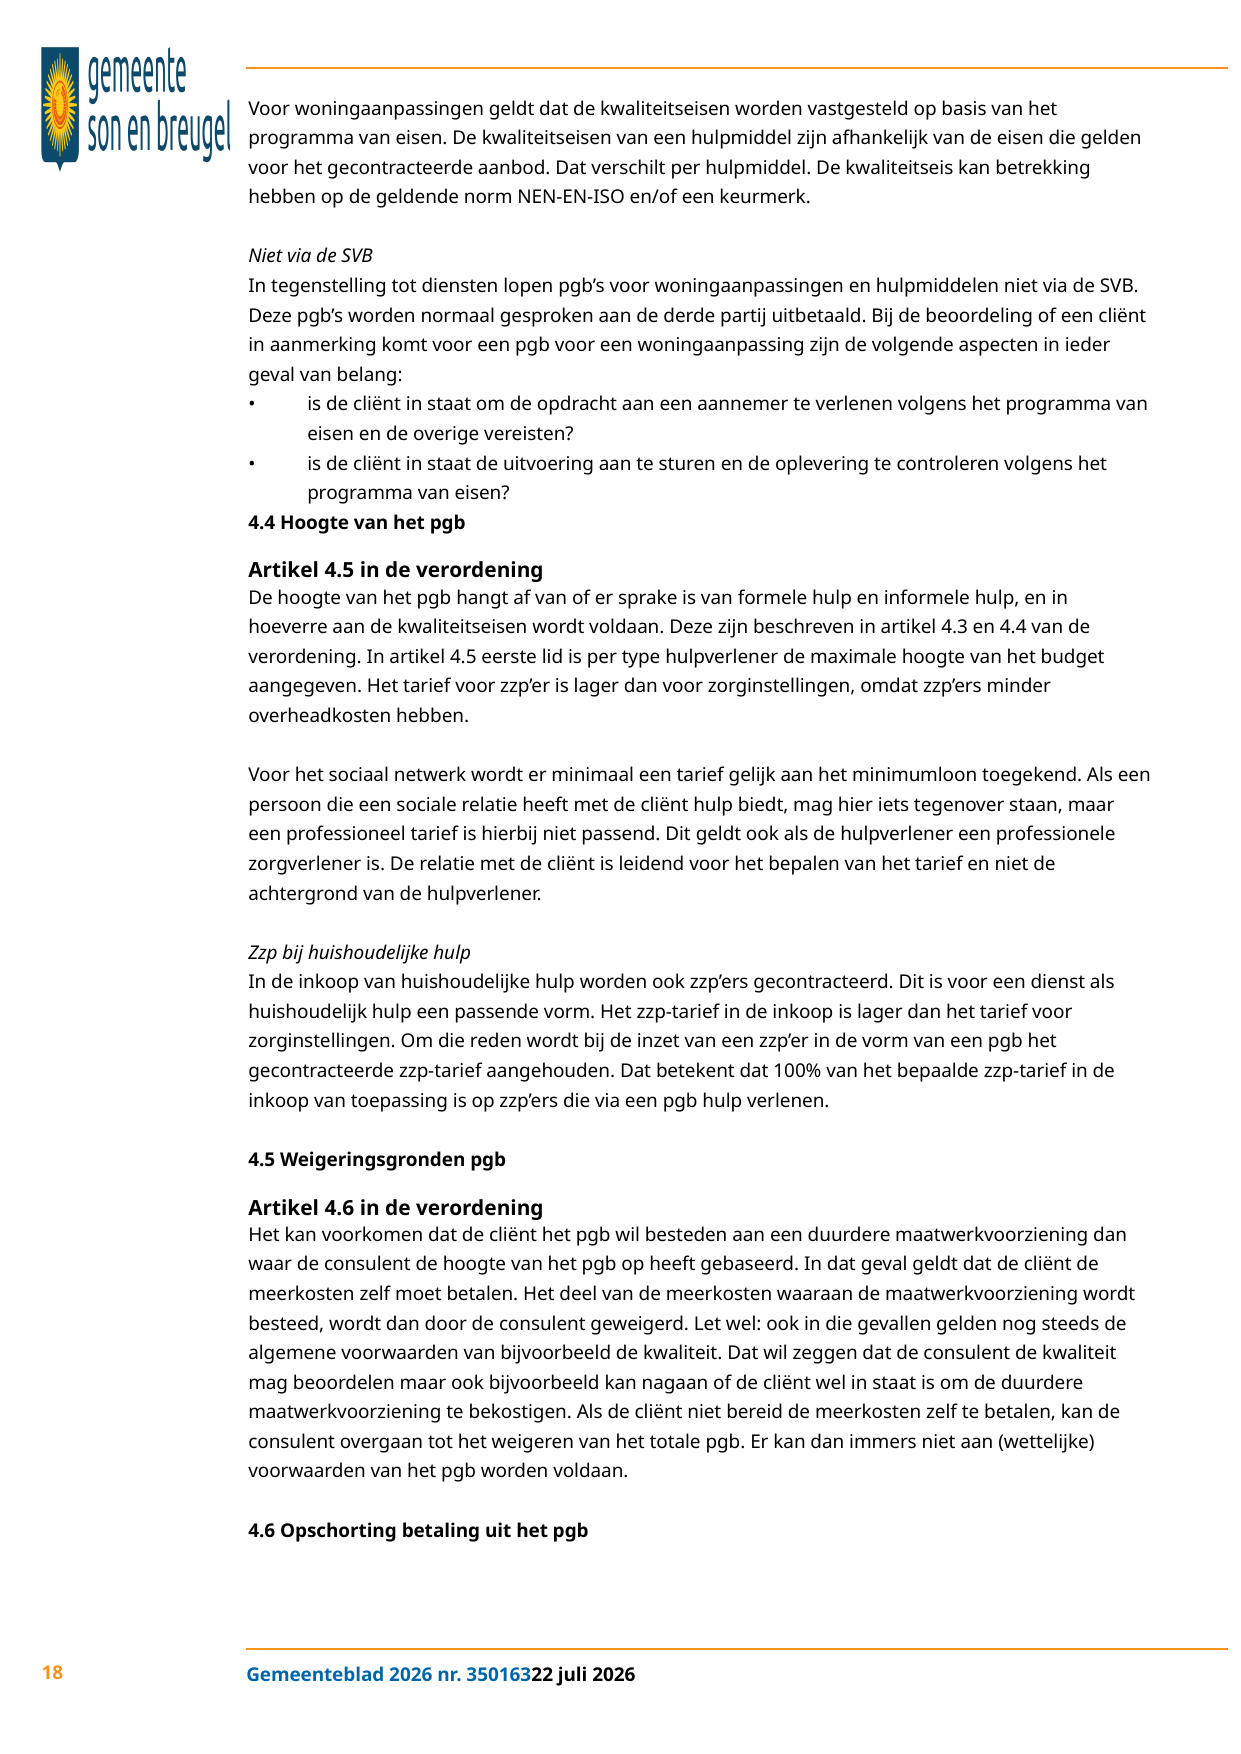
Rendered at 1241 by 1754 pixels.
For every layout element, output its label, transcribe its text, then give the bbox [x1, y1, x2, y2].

text In de inkoop van huishoudelijke hulp worden ook zzp’ers gecontracteerd. Dit is voor een dienst als huishoudelijk hulp een passende vorm. Het zzp-tarief in de inkoop is lager dan het tarief voor zorginstellingen. Om die reden wordt bij de inzet van een zzp’er in de vorm van een pgb het gecontracteerde zzp-tarief aangehouden. Dat betekent dat 100% van het bepaalde zzp-tarief in de inkoop van toepassing is op zzp’ers die via een pgb hulp verlenen. [248, 968, 1152, 1113]
list is de cliënt in staat de uitvoering aan te sturen en de oplevering te controleren volgens het programma van eisen? [248, 450, 1152, 505]
text Artikel 4.6 in de verordening [248, 1193, 1152, 1221]
text Voor het sociaal netwerk wordt er minimaal een tarief gelijk aan het minimumloon toegekend. Als een persoon die een sociale relatie heeft met de cliënt hulp biedt, mag hier iets tegenover staan, maar een professioneel tarief is hierbij niet passend. Dit geldt ook als de hulpverlener een professionele zorgverlener is. De relatie met de cliënt is leidend voor het bepalen van het tarief en niet de achtergrond van de hulpverlener. [248, 761, 1152, 906]
text Voor woningaanpassingen geldt dat de kwaliteitseisen worden vastgesteld op basis van het programma van eisen. De kwaliteitseisen van een hulpmiddel zijn afhankelijk van de eisen die gelden voor het gecontracteerde aanbod. Dat verschilt per hulpmiddel. De kwaliteitseis kan betrekking hebben op de geldende norm NEN-EN-ISO en/of een keurmerk. [248, 95, 1152, 209]
text Het kan voorkomen dat de cliënt het pgb wil besteden aan een duurdere maatwerkvoorziening dan waar de consulent de hoogte van het pgb op heeft gebaseerd. In dat geval geldt dat de cliënt de meerkosten zelf moet betalen. Het deel van de meerkosten waaraan de maatwerkvoorziening wordt besteed, wordt dan door de consulent geweigerd. Let wel: ook in die gevallen gelden nog steeds de algemene voorwaarden van bijvoorbeeld de kwaliteit. Dat wil zeggen dat de consulent de kwaliteit mag beoordelen maar ook bijvoorbeeld kan nagaan of de cliënt wel in staat is om de duurdere maatwerkvoorziening te bekostigen. Als de cliënt niet bereid de meerkosten zelf te betalen, kan de consulent overgaan tot het weigeren van het totale pgb. Er kan dan immers niet aan (wettelijke) voorwaarden van het pgb worden voldaan. [248, 1221, 1152, 1483]
text De hoogte van het pgb hangt af van of er sprake is van formele hulp en informele hulp, en in hoeverre aan de kwaliteitseisen wordt voldaan. Deze zijn beschreven in artikel 4.3 en 4.4 van de verordening. In artikel 4.5 eerste lid is per type hulpverlener de maximale hoogte van het budget aangegeven. Het tarief voor zzp’er is lager dan voor zorginstellingen, omdat zzp’ers minder overheadkosten hebben. [248, 584, 1152, 728]
text In tegenstelling tot diensten lopen pgb’s voor woningaanpassingen en hulpmiddelen niet via de SVB. Deze pgb’s worden normaal gesproken aan de derde partij uitbetaald. Bij de beoordeling of een cliënt in aanmerking komt voor een pgb voor een woningaanpassing zijn de volgende aspecten in ieder geval van belang: [248, 272, 1152, 387]
text 4.4 Hoogte van het pgb [248, 509, 1152, 535]
list is de cliënt in staat om de opdracht aan een aannemer te verlenen volgens het programma van eisen en de overige vereisten? [248, 391, 1152, 446]
text 4.6 Opschorting betaling uit het pgb [248, 1517, 1152, 1543]
text 4.5 Weigeringsgronden pgb [248, 1146, 1152, 1172]
picture [41, 47, 231, 172]
text Niet via de SVB [248, 243, 1152, 268]
text Artikel 4.5 in de verordening [248, 556, 1152, 584]
text Zzp bij huishoudelijke hulp [248, 939, 1152, 965]
